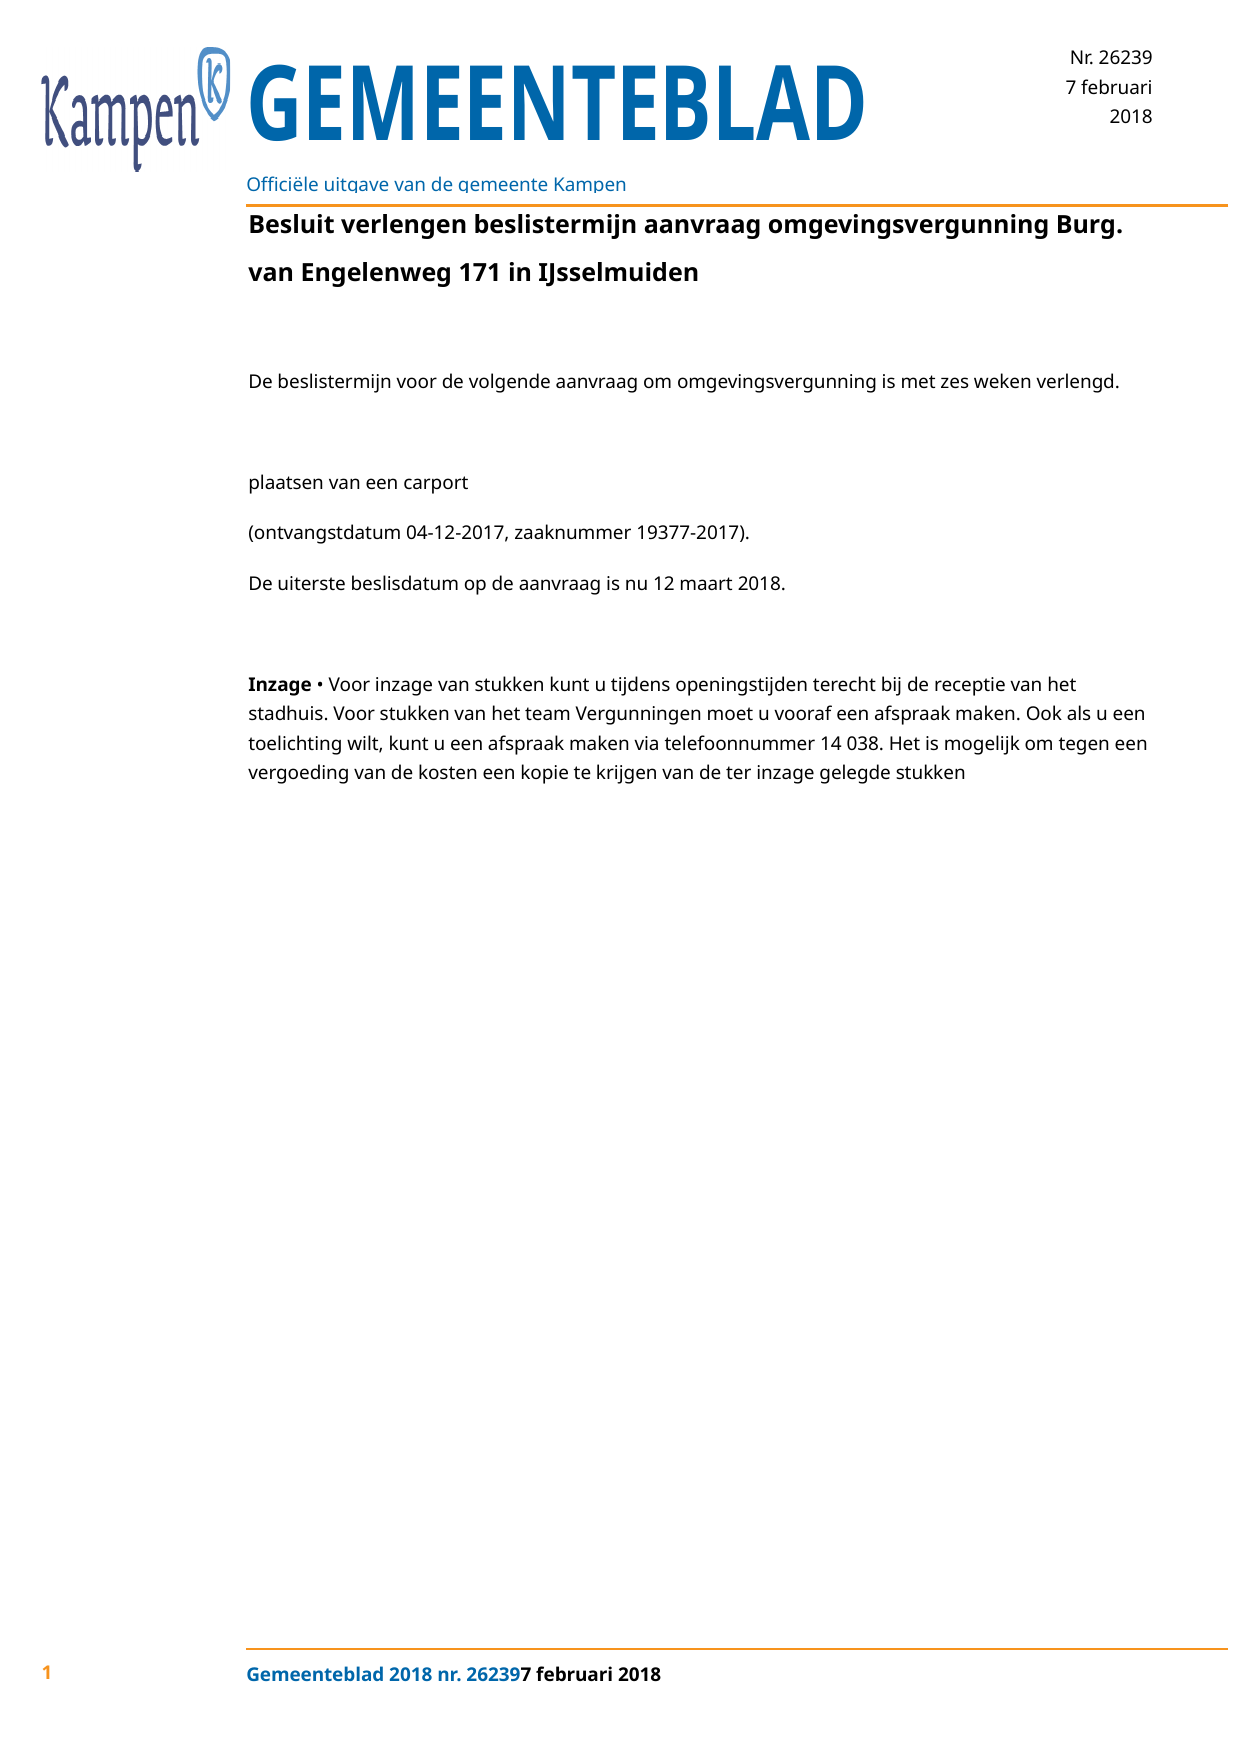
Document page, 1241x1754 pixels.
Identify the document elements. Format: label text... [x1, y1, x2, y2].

text De uiterste beslisdatum op de aanvraag is nu 12 maart 2018. [248, 570, 1152, 596]
text Inzage • Voor inzage van stukken kunt u tijdens openingstijden terecht bij de receptie van het stadhuis. Voor stukken van het team Vergunningen moet u vooraf een afspraak maken. Ook als u een toelichting wilt, kunt u een afspraak maken via telefoonnummer 14 038. Het is mogelijk om tegen een vergoeding van de kosten een kopie te krijgen van de ter inzage gelegde stukken [248, 671, 1152, 785]
text De beslistermijn voor de volgende aanvraag om omgevingsvergunning is met zes weken verlengd. [248, 368, 1152, 394]
text (ontvangstdatum 04-12-2017, zaaknummer 19377-2017). [248, 519, 1152, 545]
text Besluit verlengen beslistermijn aanvraag omgevingsvergunning Burg. van Engelenweg 171 in IJsselmuiden [248, 207, 1152, 288]
picture [41, 47, 231, 172]
text plaatsen van een carport [248, 469, 1152, 495]
